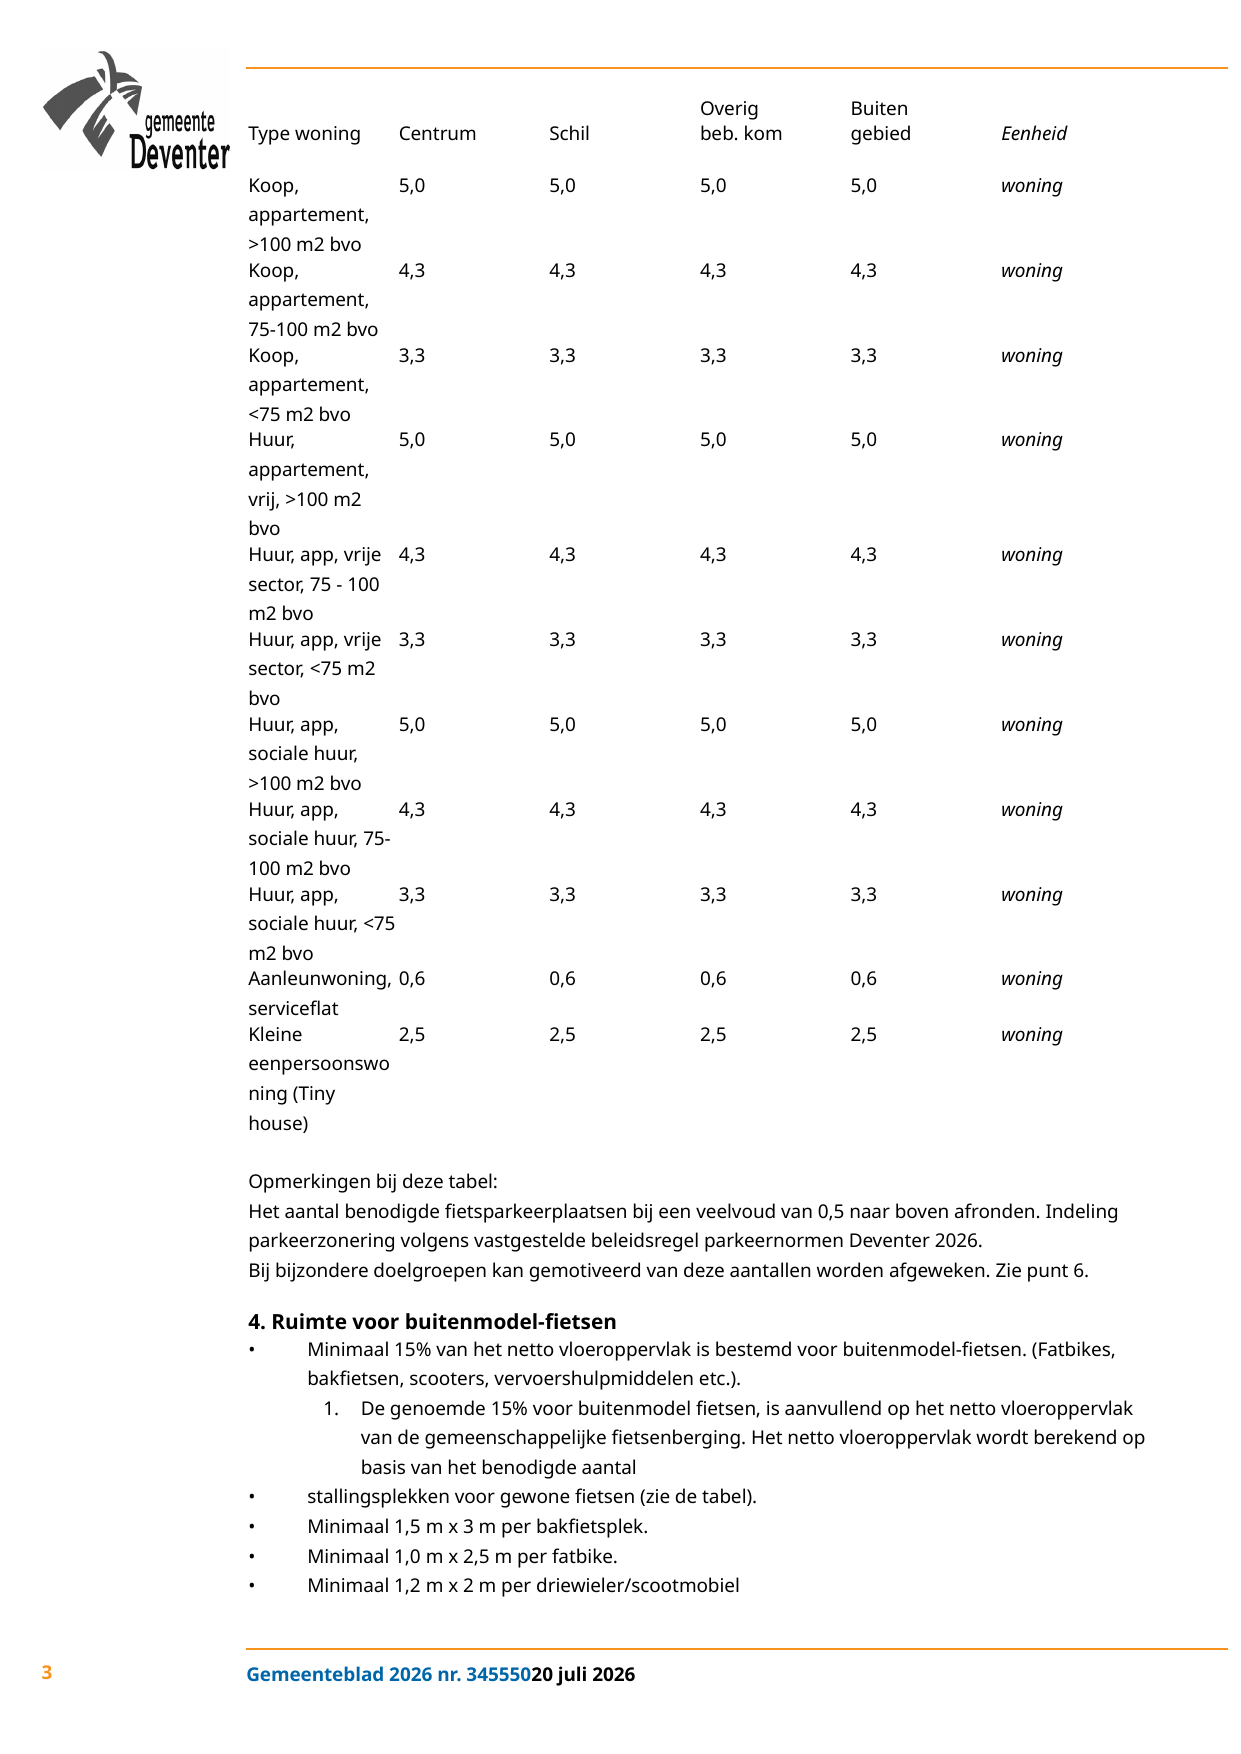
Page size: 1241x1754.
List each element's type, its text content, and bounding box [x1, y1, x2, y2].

table_cell woning [1001, 1021, 1152, 1135]
table_cell woning [1001, 711, 1152, 796]
table_cell 4,3 [549, 257, 700, 342]
table_cell 5,0 [399, 711, 549, 796]
table_cell Koop, appartement, <75 m2 bvo [248, 342, 398, 427]
table_cell 3,3 [700, 342, 850, 427]
table_cell 4,3 [850, 796, 1001, 881]
table_cell [399, 146, 549, 172]
table_cell 3,3 [700, 626, 850, 711]
table_cell Type woning [248, 121, 398, 146]
table_cell 0,6 [399, 966, 549, 1021]
table_cell 2,5 [399, 1021, 549, 1135]
table_cell [1001, 146, 1152, 172]
table_cell Huur, app, sociale huur, <75 m2 bvo [248, 881, 398, 966]
table_cell Aanleunwoning, serviceflat [248, 966, 398, 1021]
table_cell 4,3 [850, 541, 1001, 626]
list Minimaal 1,2 m x 2 m per driewieler/scootmobiel [248, 1572, 1152, 1598]
table_cell beb. kom [700, 121, 850, 146]
table_cell 4,3 [399, 257, 549, 342]
table_cell woning [1001, 257, 1152, 342]
table_cell Huur, app, vrije sector, <75 m2 bvo [248, 626, 398, 711]
table_cell [248, 146, 398, 172]
table_header [399, 95, 549, 121]
table_cell woning [1001, 626, 1152, 711]
table_cell 5,0 [700, 427, 850, 541]
table_header [248, 95, 398, 121]
table_cell woning [1001, 966, 1152, 1021]
table_cell 4,3 [700, 541, 850, 626]
table_cell 3,3 [549, 881, 700, 966]
table_cell 3,3 [850, 342, 1001, 427]
table_cell 5,0 [549, 172, 700, 257]
picture [41, 47, 231, 172]
table_cell 0,6 [549, 966, 700, 1021]
table_cell Schil [549, 121, 700, 146]
table_header [549, 95, 700, 121]
list Minimaal 15% van het netto vloeroppervlak is bestemd voor buitenmodel-fietsen. (Fatbikes, bakfietsen, scooters, vervoershulpmiddelen etc.). [248, 1336, 1152, 1391]
table_header Overig [700, 95, 850, 121]
table_cell woning [1001, 541, 1152, 626]
table_cell Huur, app, sociale huur, 75-100 m2 bvo [248, 796, 398, 881]
table_cell 5,0 [399, 427, 549, 541]
table_cell Huur, app, vrije sector, 75 - 100 m2 bvo [248, 541, 398, 626]
table_cell 4,3 [399, 796, 549, 881]
table_cell [549, 146, 700, 172]
table_cell 5,0 [549, 711, 700, 796]
table_cell 4,3 [549, 796, 700, 881]
table_cell 5,0 [549, 427, 700, 541]
table_cell [850, 146, 1001, 172]
table_cell 5,0 [850, 427, 1001, 541]
table_cell Koop, appartement, 75-100 m2 bvo [248, 257, 398, 342]
table_cell [700, 146, 850, 172]
table_cell 3,3 [549, 626, 700, 711]
list stallingsplekken voor gewone fietsen (zie de tabel). [248, 1484, 1152, 1509]
list De genoemde 15% voor buitenmodel fietsen, is aanvullend op het netto vloeroppervlak van de gemeenschappelijke fietsenberging. Het netto vloeroppervlak wordt berekend op basis van het benodigde aantal [323, 1395, 1152, 1480]
table_header Buiten [850, 95, 1001, 121]
table_cell Eenheid [1001, 121, 1152, 146]
table_cell 3,3 [700, 881, 850, 966]
table_cell 4,3 [549, 541, 700, 626]
list Minimaal 1,0 m x 2,5 m per fatbike. [248, 1543, 1152, 1569]
table_cell Kleine eenpersoonswoning (Tiny house) [248, 1021, 398, 1135]
table_cell 5,0 [700, 711, 850, 796]
table_cell 5,0 [399, 172, 549, 257]
table_cell Huur, appartement, vrij, >100 m2 bvo [248, 427, 398, 541]
table_cell 3,3 [850, 881, 1001, 966]
table_cell woning [1001, 342, 1152, 427]
text Het aantal benodigde fietsparkeerplaatsen bij een veelvoud van 0,5 naar boven afronden. Indeling parkeerzonering volgens vastgestelde beleidsregel parkeernormen Deventer 2026. [248, 1198, 1152, 1253]
table_cell 3,3 [399, 626, 549, 711]
table_cell Centrum [399, 121, 549, 146]
table_cell woning [1001, 796, 1152, 881]
text Bij bijzondere doelgroepen kan gemotiveerd van deze aantallen worden afgeweken. Zie punt 6. [248, 1257, 1152, 1283]
table_cell 3,3 [549, 342, 700, 427]
table_cell gebied [850, 121, 1001, 146]
table_cell 4,3 [850, 257, 1001, 342]
table_cell 4,3 [700, 257, 850, 342]
table_cell 0,6 [700, 966, 850, 1021]
table_cell woning [1001, 427, 1152, 541]
table_cell 4,3 [399, 541, 549, 626]
table_cell woning [1001, 172, 1152, 257]
table_cell 3,3 [850, 626, 1001, 711]
table_cell Koop, appartement, >100 m2 bvo [248, 172, 398, 257]
list Minimaal 1,5 m x 3 m per bakfietsplek. [248, 1513, 1152, 1539]
table_cell 0,6 [850, 966, 1001, 1021]
table_cell 2,5 [700, 1021, 850, 1135]
table_cell 5,0 [850, 172, 1001, 257]
table_cell woning [1001, 881, 1152, 966]
table_cell 4,3 [700, 796, 850, 881]
table_cell 3,3 [399, 342, 549, 427]
table_cell 3,3 [399, 881, 549, 966]
table_cell 5,0 [850, 711, 1001, 796]
table_cell 2,5 [549, 1021, 700, 1135]
table_cell 5,0 [700, 172, 850, 257]
text Opmerkingen bij deze tabel: [248, 1168, 1152, 1194]
table_cell Huur, app, sociale huur, >100 m2 bvo [248, 711, 398, 796]
text 4. Ruimte voor buitenmodel-fietsen [248, 1307, 1152, 1336]
table_header [1001, 95, 1152, 121]
table_cell 2,5 [850, 1021, 1001, 1135]
